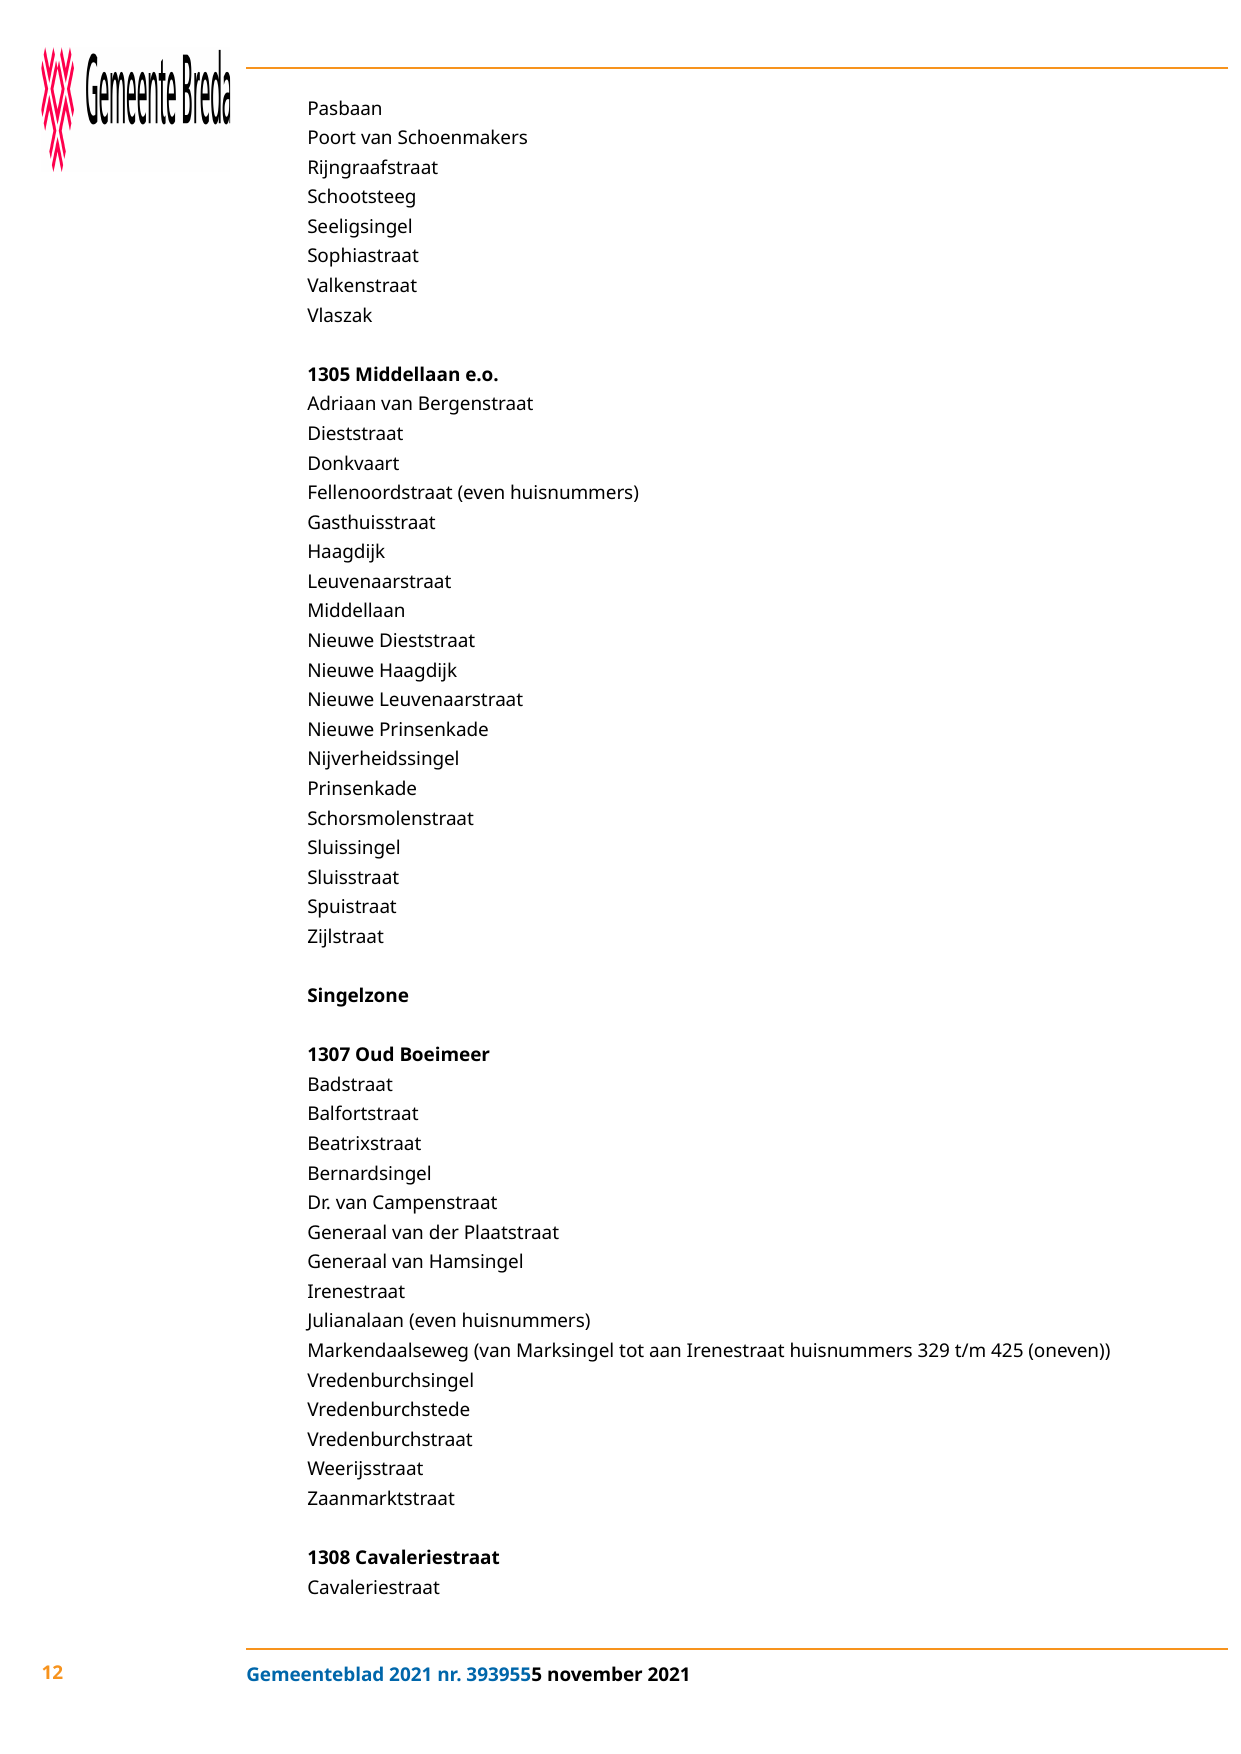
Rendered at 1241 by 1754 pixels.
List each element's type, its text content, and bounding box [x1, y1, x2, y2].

list Prinsenkade [248, 775, 1152, 801]
list Fellenoordstraat (even huisnummers) [248, 479, 1152, 505]
list Cavaleriestraat [248, 1574, 1152, 1600]
list Nieuwe Prinsenkade [248, 716, 1152, 742]
list Sluissingel [248, 834, 1152, 860]
list Bernardsingel [248, 1160, 1152, 1186]
list Julianalaan (even huisnummers) [248, 1308, 1152, 1333]
list Vredenburchstede [248, 1396, 1152, 1422]
list Adriaan van Bergenstraat [248, 391, 1152, 416]
list Nieuwe Haagdijk [248, 657, 1152, 683]
list Zaanmarktstraat [248, 1485, 1152, 1511]
list Pasbaan [248, 95, 1152, 121]
list Generaal van der Plaatstraat [248, 1219, 1152, 1245]
list Markendaalseweg (van Marksingel tot aan Irenestraat huisnummers 329 t/m 425 (oneven)) [248, 1337, 1152, 1363]
list Spuistraat [248, 893, 1152, 919]
list Vredenburchsingel [248, 1367, 1152, 1393]
list Nieuwe Dieststraat [248, 627, 1152, 653]
list 1308 Cavaleriestraat [248, 1544, 1152, 1570]
list Leuvenaarstraat [248, 568, 1152, 594]
list Dieststraat [248, 420, 1152, 446]
list Badstraat [248, 1071, 1152, 1097]
list Irenestraat [248, 1278, 1152, 1304]
list Dr. van Campenstraat [248, 1189, 1152, 1215]
list Poort van Schoenmakers [248, 124, 1152, 150]
picture [41, 47, 231, 172]
list Vredenburchstraat [248, 1426, 1152, 1452]
list Zijlstraat [248, 923, 1152, 949]
list Schorsmolenstraat [248, 805, 1152, 831]
list Generaal van Hamsingel [248, 1248, 1152, 1274]
list Sophiastraat [248, 243, 1152, 268]
list Haagdijk [248, 538, 1152, 564]
list Vlaszak [248, 302, 1152, 328]
list Seeligsingel [248, 213, 1152, 239]
list 1307 Oud Boeimeer [248, 1041, 1152, 1067]
list Schootsteeg [248, 183, 1152, 209]
list Middellaan [248, 598, 1152, 623]
list Singelzone [248, 982, 1152, 1008]
list Valkenstraat [248, 272, 1152, 298]
list Weerijsstraat [248, 1456, 1152, 1481]
list Beatrixstraat [248, 1130, 1152, 1156]
list Rijngraafstraat [248, 154, 1152, 180]
list Nieuwe Leuvenaarstraat [248, 686, 1152, 712]
list Donkvaart [248, 450, 1152, 476]
list Sluisstraat [248, 864, 1152, 890]
list Gasthuisstraat [248, 509, 1152, 535]
list Nijverheidssingel [248, 746, 1152, 771]
list 1305 Middellaan e.o. [248, 361, 1152, 387]
list Balfortstraat [248, 1101, 1152, 1126]
